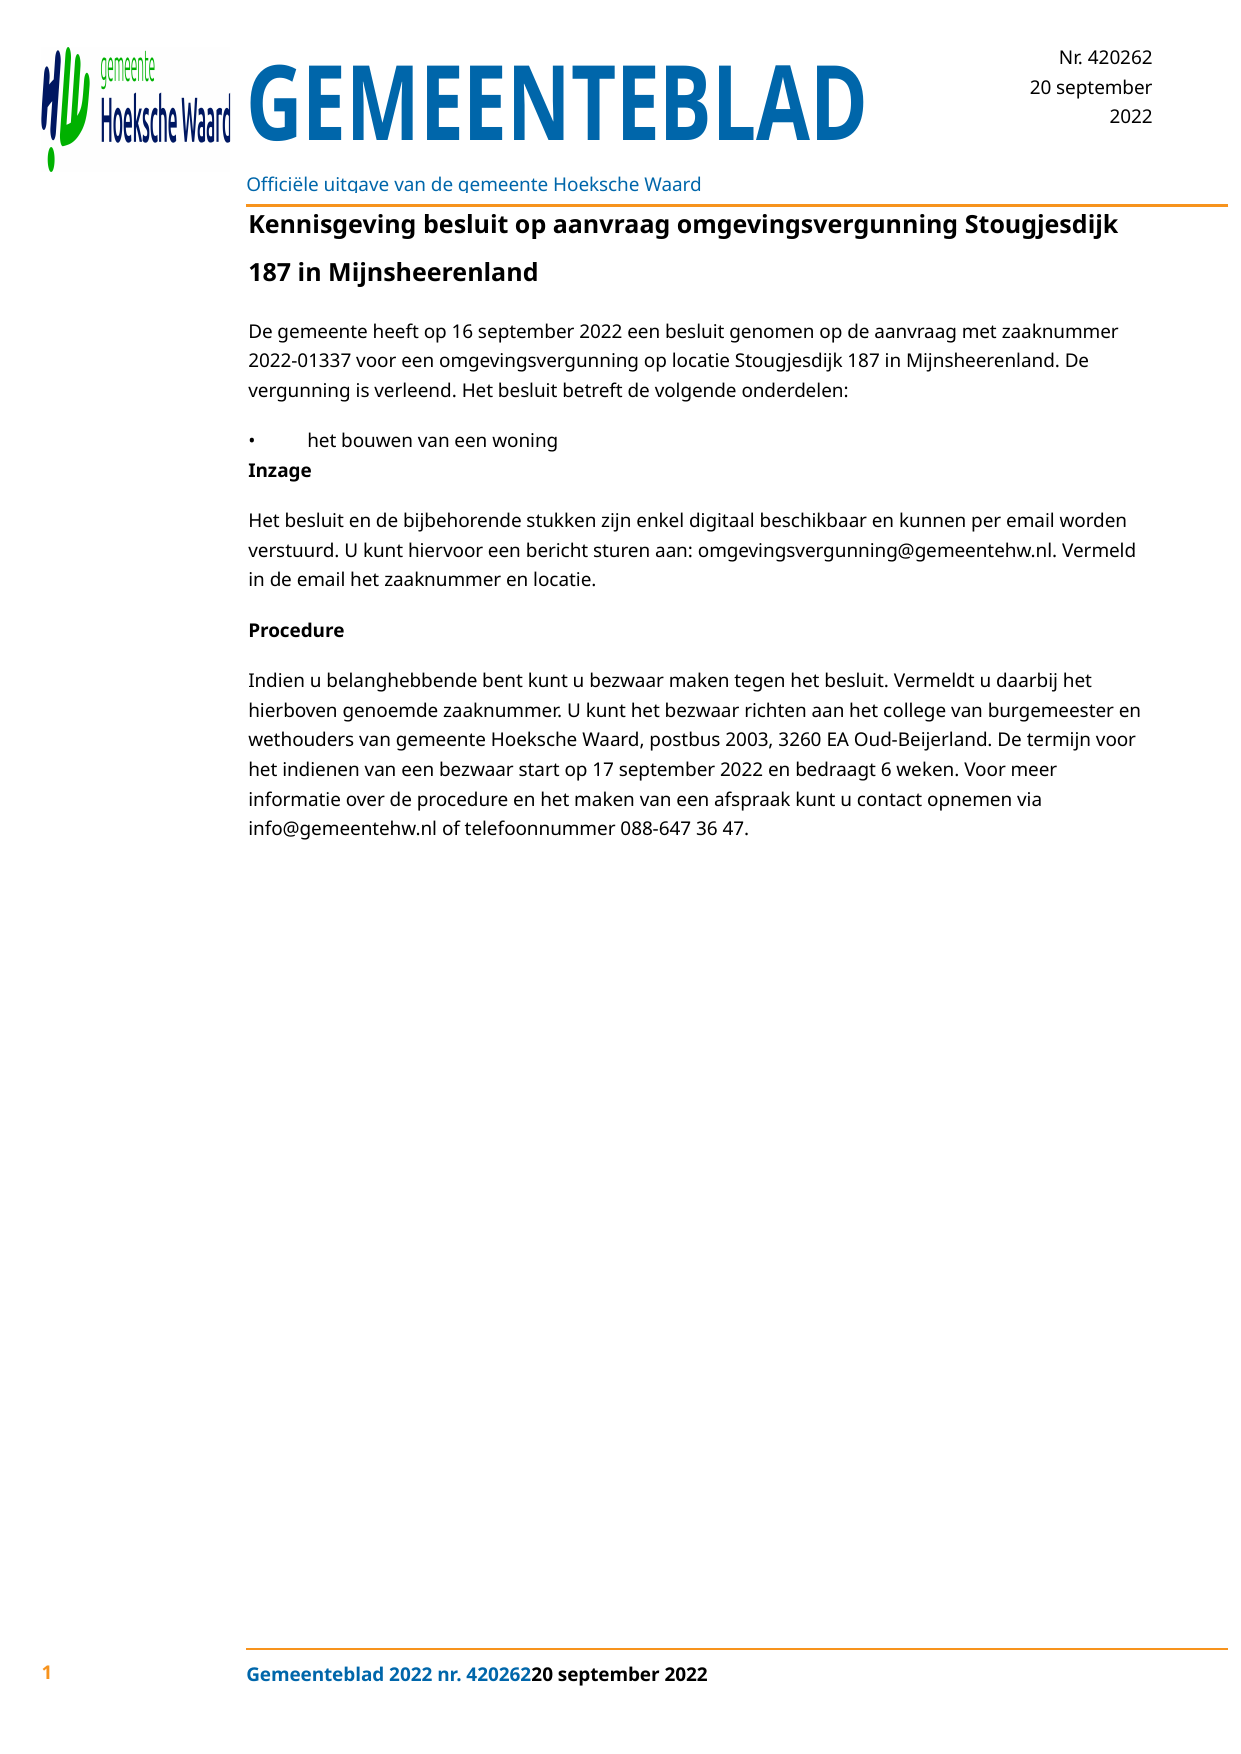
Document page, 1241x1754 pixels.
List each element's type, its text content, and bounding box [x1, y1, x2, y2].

text Indien u belanghebbende bent kunt u bezwaar maken tegen het besluit. Vermeldt u daarbij het hierboven genoemde zaaknummer. U kunt het bezwaar richten aan het college van burgemeester en wethouders van gemeente Hoeksche Waard, postbus 2003, 3260 EA Oud-Beijerland. De termijn voor het indienen van een bezwaar start op 17 september 2022 en bedraagt 6 weken. Voor meer informatie over de procedure en het maken van een afspraak kunt u contact opnemen via info@gemeentehw.nl of telefoonnummer 088-647 36 47. [248, 667, 1152, 841]
picture [41, 47, 231, 172]
text Procedure [248, 617, 1152, 643]
text Het besluit en de bijbehorende stukken zijn enkel digitaal beschikbaar en kunnen per email worden verstuurd. U kunt hiervoor een bericht sturen aan: omgevingsvergunning@gemeentehw.nl. Vermeld in de email het zaaknummer en locatie. [248, 507, 1152, 592]
text De gemeente heeft op 16 september 2022 een besluit genomen op de aanvraag met zaaknummer 2022-01337 voor een omgevingsvergunning op locatie Stougjesdijk 187 in Mijnsheerenland. De vergunning is verleend. Het besluit betreft de volgende onderdelen: [248, 318, 1152, 403]
text Kennisgeving besluit op aanvraag omgevingsvergunning Stougjesdijk 187 in Mijnsheerenland [248, 207, 1152, 288]
list het bouwen van een woning [248, 427, 1152, 453]
text Inzage [248, 457, 1152, 483]
